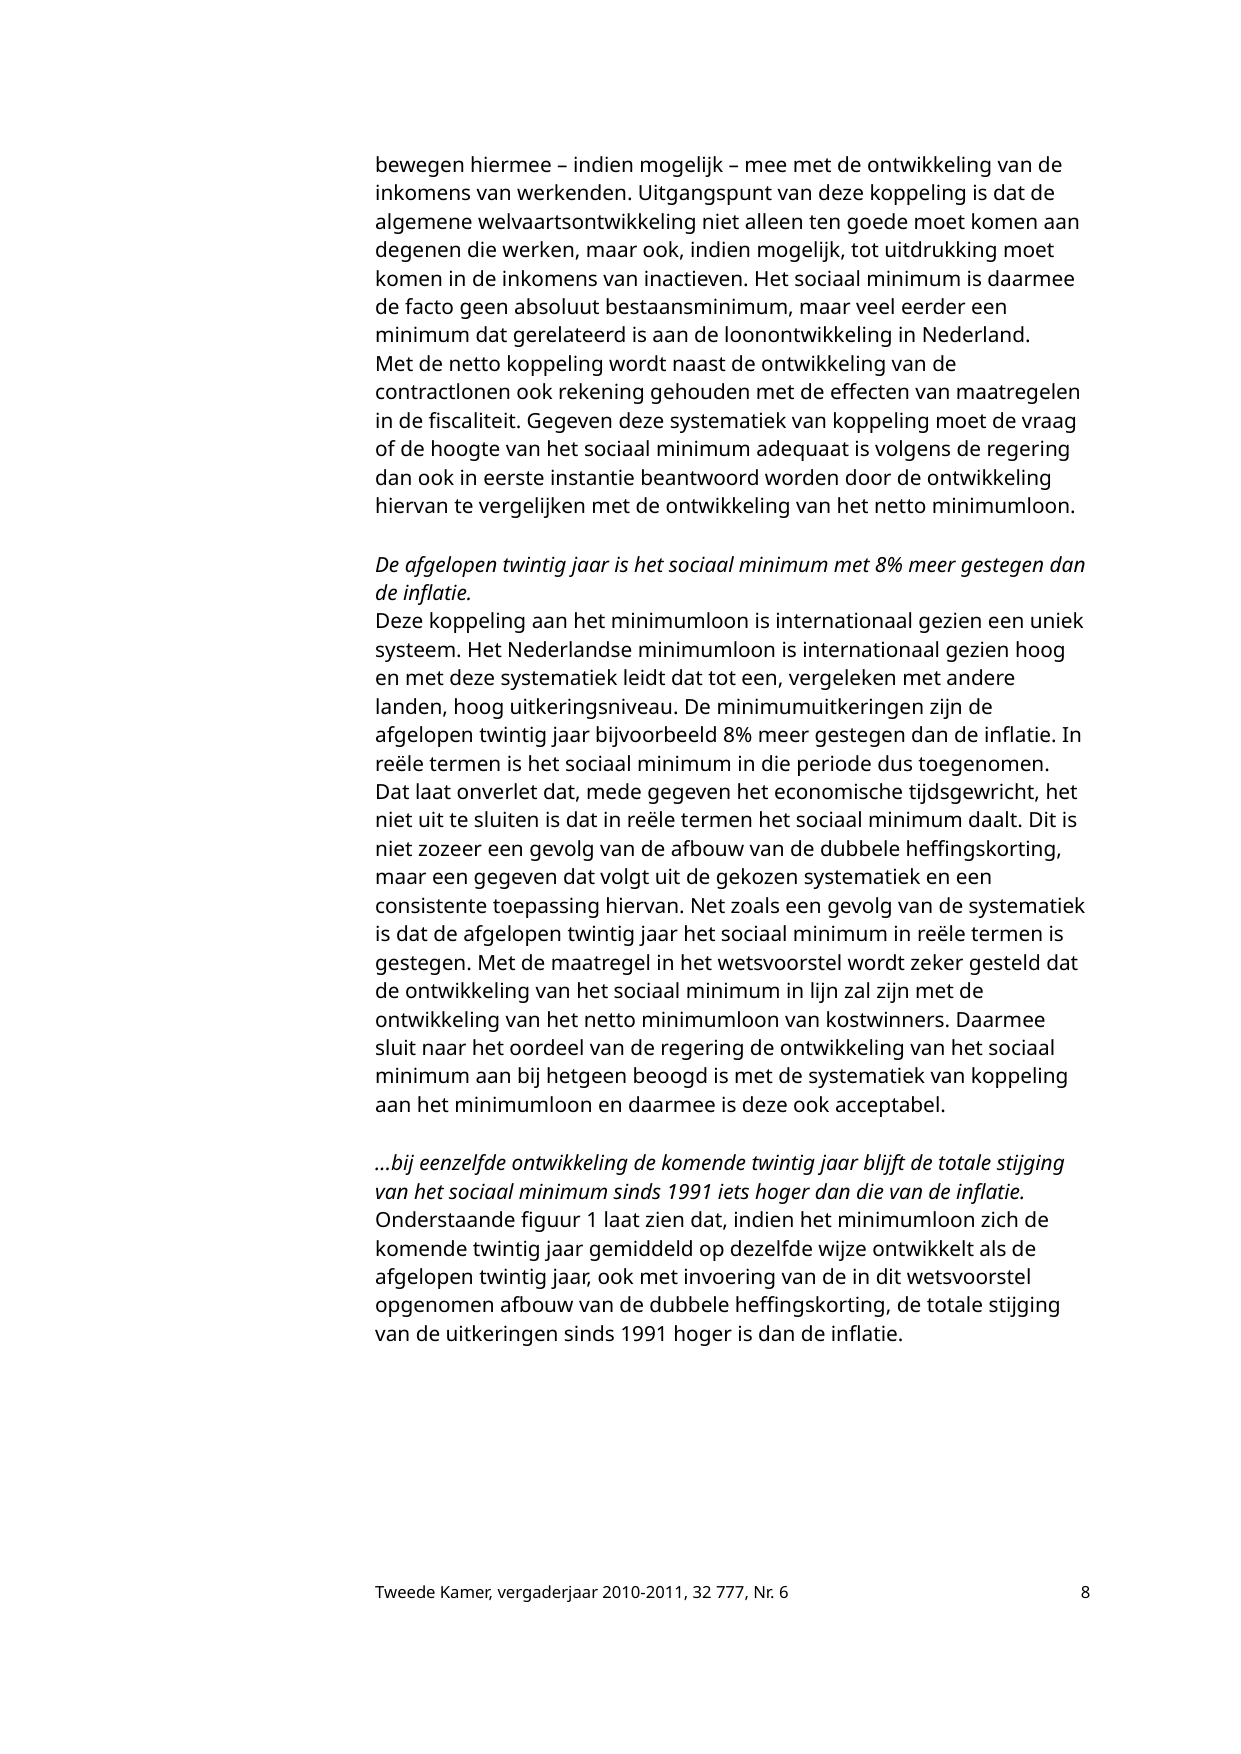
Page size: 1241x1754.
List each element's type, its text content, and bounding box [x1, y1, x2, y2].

text De afgelopen twintig jaar is het sociaal minimum met 8% meer gestegen dan de inflatie. [375, 550, 1090, 607]
text Met de netto koppeling wordt naast de ontwikkeling van de contractlonen ook rekening gehouden met de effecten van maatregelen in de fiscaliteit. Gegeven deze systematiek van koppeling moet de vraag of de hoogte van het sociaal minimum adequaat is volgens de regering dan ook in eerste instantie beantwoord worden door de ontwikkeling hiervan te vergelijken met de ontwikkeling van het netto minimumloon. [375, 349, 1090, 520]
text Deze koppeling aan het minimumloon is internationaal gezien een uniek systeem. Het Nederlandse minimumloon is internationaal gezien hoog en met deze systematiek leidt dat tot een, vergeleken met andere landen, hoog uitkeringsniveau. De minimumuitkeringen zijn de afgelopen twintig jaar bijvoorbeeld 8% meer gestegen dan de inflatie. In reële termen is het sociaal minimum in die periode dus toegenomen. Dat laat onverlet dat, mede gegeven het economische tijdsgewricht, het niet uit te sluiten is dat in reële termen het sociaal minimum daalt. Dit is niet zozeer een gevolg van de afbouw van de dubbele heffingskorting, maar een gegeven dat volgt uit de gekozen systematiek en een consistente toepassing hiervan. Net zoals een gevolg van de systematiek is dat de afgelopen twintig jaar het sociaal minimum in reële termen is gestegen. Met de maatregel in het wetsvoorstel wordt zeker gesteld dat de ontwikkeling van het sociaal minimum in lijn zal zijn met de ontwikkeling van het netto minimumloon van kostwinners. Daarmee sluit naar het oordeel van de regering de ontwikkeling van het sociaal minimum aan bij hetgeen beoogd is met de systematiek van koppeling aan het minimumloon en daarmee is deze ook acceptabel. [375, 607, 1090, 1118]
text ...bij eenzelfde ontwikkeling de komende twintig jaar blijft de totale stijging van het sociaal minimum sinds 1991 iets hoger dan die van de inflatie. [375, 1148, 1090, 1205]
text bewegen hiermee – indien mogelijk – mee met de ontwikkeling van de inkomens van werkenden. Uitgangspunt van deze koppeling is dat de algemene welvaartsontwikkeling niet alleen ten goede moet komen aan degenen die werken, maar ook, indien mogelijk, tot uitdrukking moet komen in de inkomens van inactieven. Het sociaal minimum is daarmee de facto geen absoluut bestaansminimum, maar veel eerder een minimum dat gerelateerd is aan de loonontwikkeling in Nederland. [375, 150, 1090, 349]
text Onderstaande figuur 1 laat zien dat, indien het minimumloon zich de komende twintig jaar gemiddeld op dezelfde wijze ontwikkelt als de afgelopen twintig jaar, ook met invoering van de in dit wetsvoorstel opgenomen afbouw van de dubbele heffingskorting, de totale stijging van de uitkeringen sinds 1991 hoger is dan de inflatie. [375, 1205, 1090, 1347]
